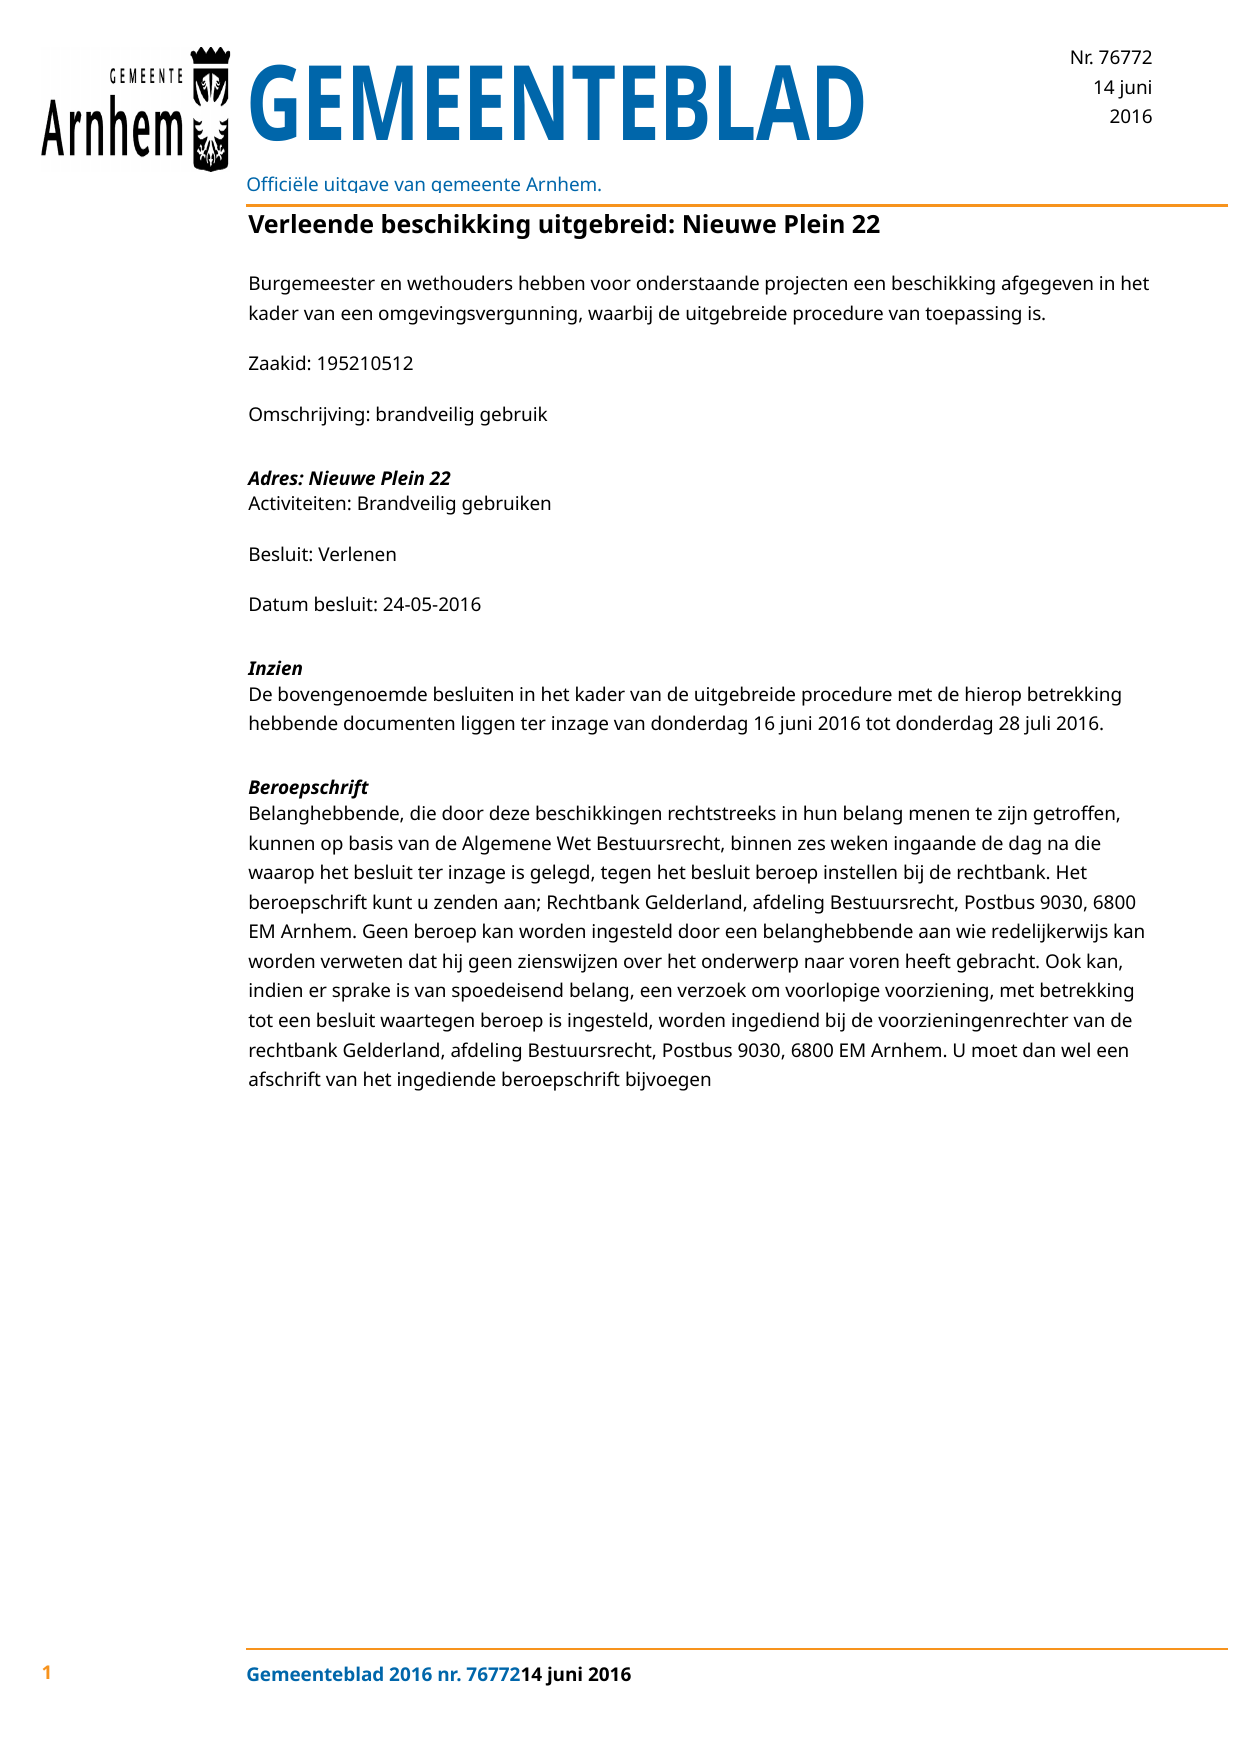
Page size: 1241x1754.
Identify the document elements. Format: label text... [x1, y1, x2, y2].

text Inzien [248, 655, 1152, 681]
text Beroepschrift [248, 774, 1152, 800]
text Omschrijving: brandveilig gebruik [248, 401, 1152, 426]
text Adres: Nieuwe Plein 22 [248, 465, 1152, 490]
text Burgemeester en wethouders hebben voor onderstaande projecten een beschikking afgegeven in het kader van een omgevingsvergunning, waarbij de uitgebreide procedure van toepassing is. [248, 270, 1152, 326]
text De bovengenoemde besluiten in het kader van de uitgebreide procedure met de hierop betrekking hebbende documenten liggen ter inzage van donderdag 16 juni 2016 tot donderdag 28 juli 2016. [248, 681, 1152, 736]
text Belanghebbende, die door deze beschikkingen rechtstreeks in hun belang menen te zijn getroffen, kunnen op basis van de Algemene Wet Bestuursrecht, binnen zes weken ingaande de dag na die waarop het besluit ter inzage is gelegd, tegen het besluit beroep instellen bij de rechtbank. Het beroepschrift kunt u zenden aan; Rechtbank Gelderland, afdeling Bestuursrecht, Postbus 9030, 6800 EM Arnhem. Geen beroep kan worden ingesteld door een belanghebbende aan wie redelijkerwijs kan worden verweten dat hij geen zienswijzen over het onderwerp naar voren heeft gebracht. Ook kan, indien er sprake is van spoedeisend belang, een verzoek om voorlopige voorziening, met betrekking tot een besluit waartegen beroep is ingesteld, worden ingediend bij de voorzieningenrechter van de rechtbank Gelderland, afdeling Bestuursrecht, Postbus 9030, 6800 EM Arnhem. U moet dan wel een afschrift van het ingediende beroepschrift bijvoegen [248, 800, 1152, 1092]
picture [41, 47, 231, 172]
text Datum besluit: 24-05-2016 [248, 591, 1152, 617]
text Verleende beschikking uitgebreid: Nieuwe Plein 22 [248, 207, 1152, 241]
text Zaakid: 195210512 [248, 350, 1152, 376]
text Besluit: Verlenen [248, 541, 1152, 567]
text Activiteiten: Brandveilig gebruiken [248, 490, 1152, 516]
